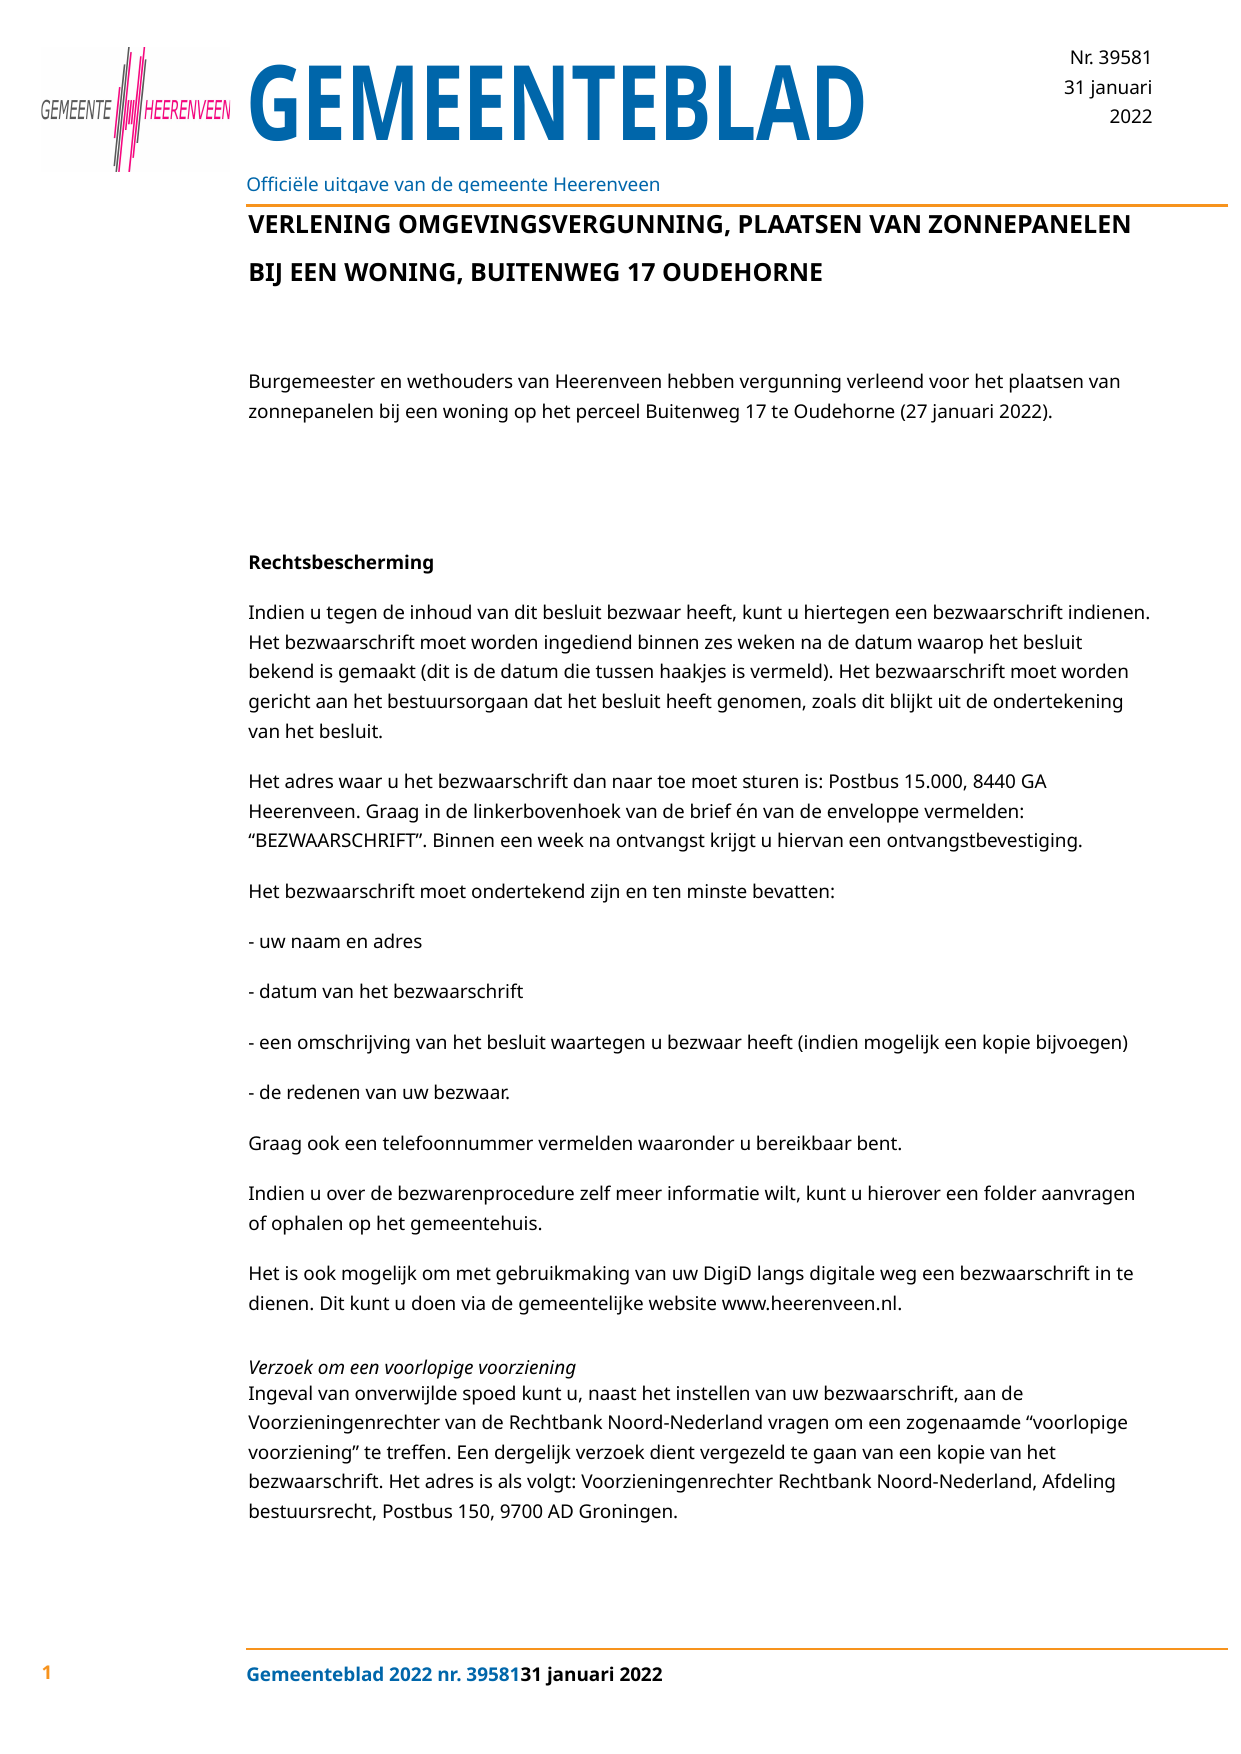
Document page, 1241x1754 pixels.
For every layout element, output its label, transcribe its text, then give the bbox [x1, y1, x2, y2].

text - uw naam en adres [248, 928, 1152, 954]
text - datum van het bezwaarschrift [248, 979, 1152, 1004]
text Ingeval van onverwijlde spoed kunt u, naast het instellen van uw bezwaarschrift, aan de Voorzieningenrechter van de Rechtbank Noord-Nederland vragen om een zogenaamde “voorlopige voorziening” te treffen. Een dergelijk verzoek dient vergezeld te gaan van een kopie van het bezwaarschrift. Het adres is als volgt: Voorzieningenrechter Rechtbank Noord-Nederland, Afdeling bestuursrecht, Postbus 150, 9700 AD Groningen. [248, 1380, 1152, 1524]
text Verzoek om een voorlopige voorziening [248, 1354, 1152, 1380]
text Het bezwaarschrift moet ondertekend zijn en ten minste bevatten: [248, 878, 1152, 904]
text - een omschrijving van het besluit waartegen u bezwaar heeft (indien mogelijk een kopie bijvoegen) [248, 1029, 1152, 1055]
text Graag ook een telefoonnummer vermelden waaronder u bereikbaar bent. [248, 1130, 1152, 1156]
text - de redenen van uw bezwaar. [248, 1079, 1152, 1105]
text Rechtsbescherming [248, 549, 1152, 575]
text Het adres waar u het bezwaarschrift dan naar toe moet sturen is: Postbus 15.000, 8440 GA Heerenveen. Graag in de linkerbovenhoek van de brief én van de enveloppe vermelden: “BEZWAARSCHRIFT”. Binnen een week na ontvangst krijgt u hiervan een ontvangstbevestiging. [248, 768, 1152, 853]
text VERLENING OMGEVINGSVERGUNNING, PLAATSEN VAN ZONNEPANELEN BIJ EEN WONING, BUITENWEG 17 OUDEHORNE [248, 207, 1152, 288]
text Indien u over de bezwarenprocedure zelf meer informatie wilt, kunt u hierover een folder aanvragen of ophalen op het gemeentehuis. [248, 1180, 1152, 1236]
text Indien u tegen de inhoud van dit besluit bezwaar heeft, kunt u hiertegen een bezwaarschrift indienen. Het bezwaarschrift moet worden ingediend binnen zes weken na de datum waarop het besluit bekend is gemaakt (dit is de datum die tussen haakjes is vermeld). Het bezwaarschrift moet worden gericht aan het bestuursorgaan dat het besluit heeft genomen, zoals dit blijkt uit de ondertekening van het besluit. [248, 599, 1152, 744]
picture [41, 47, 231, 172]
text Het is ook mogelijk om met gebruikmaking van uw DigiD langs digitale weg een bezwaarschrift in te dienen. Dit kunt u doen via de gemeentelijke website www.heerenveen.nl. [248, 1260, 1152, 1316]
text Burgemeester en wethouders van Heerenveen hebben vergunning verleend voor het plaatsen van zonnepanelen bij een woning op het perceel Buitenweg 17 te Oudehorne (27 januari 2022). [248, 368, 1152, 424]
